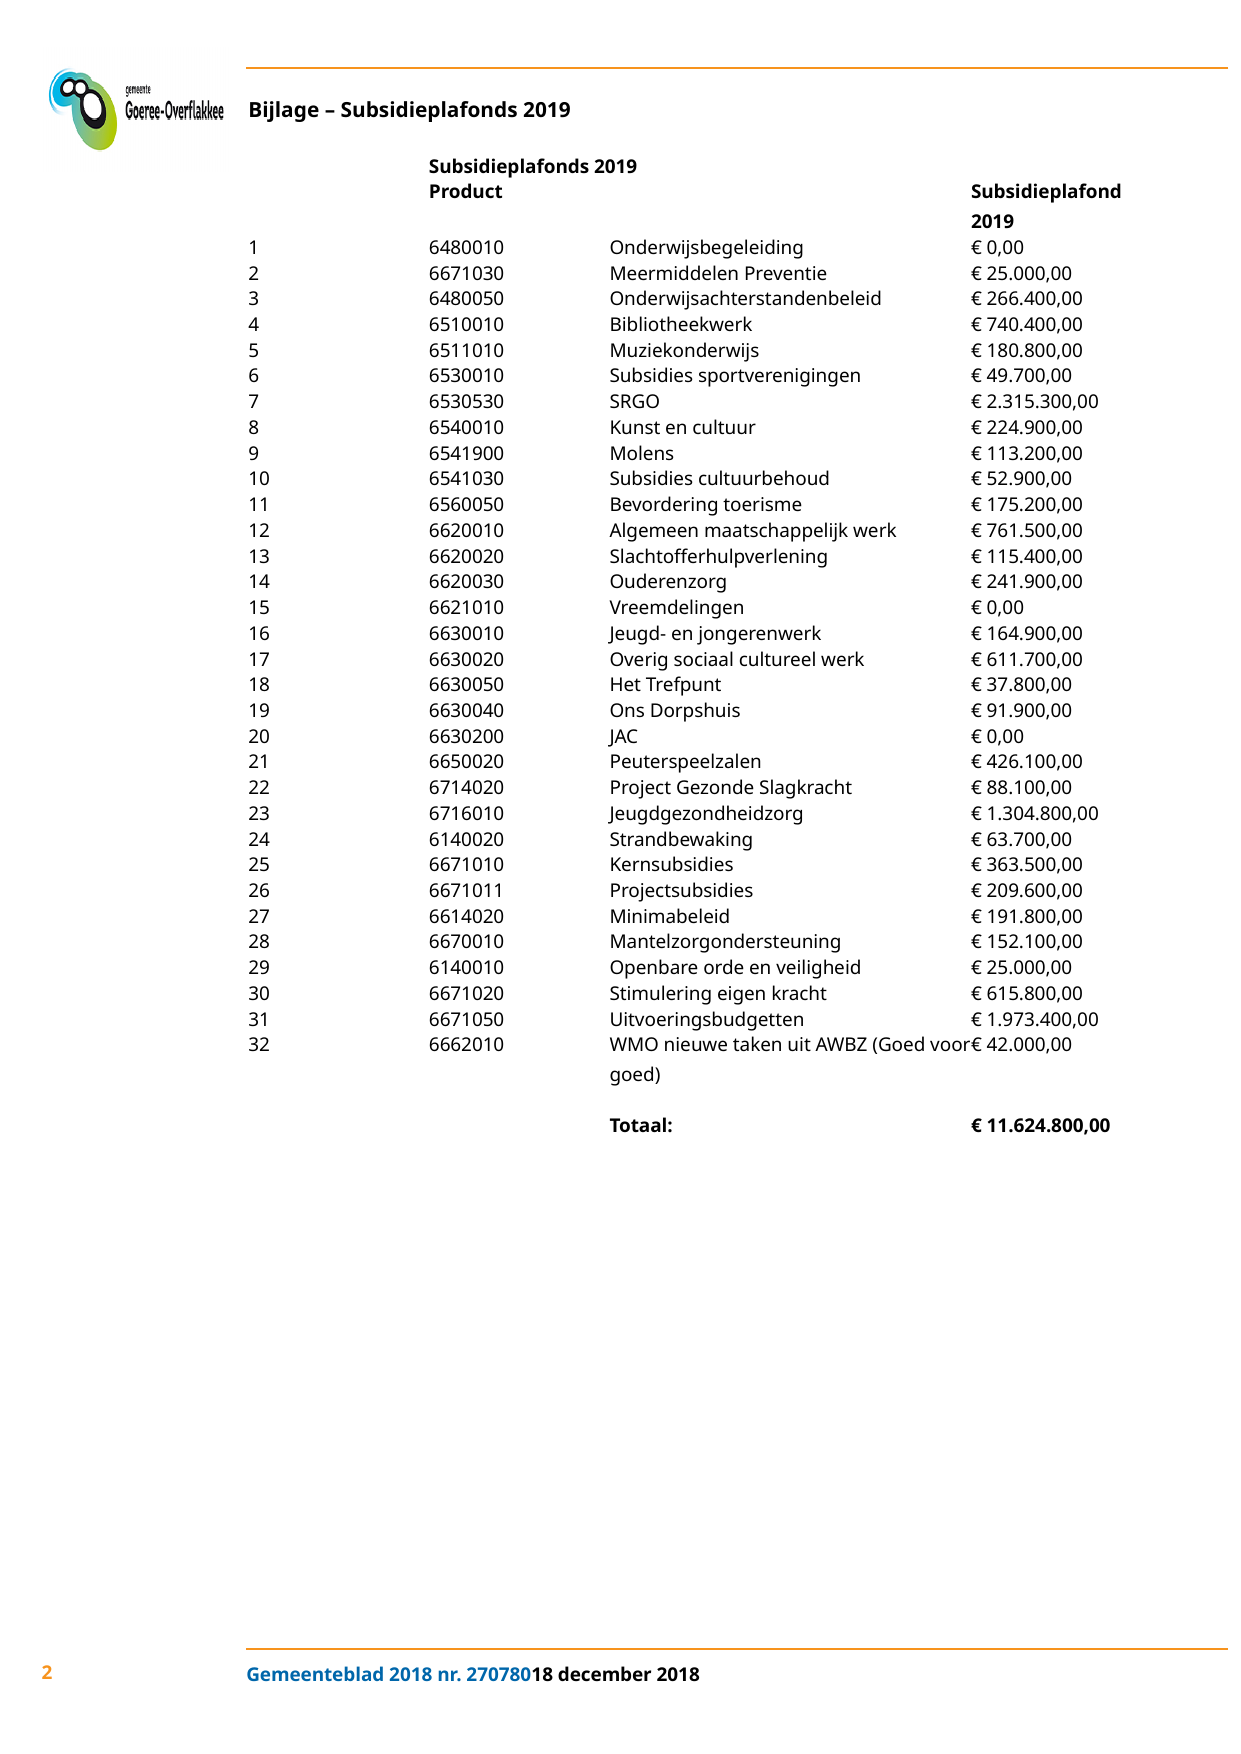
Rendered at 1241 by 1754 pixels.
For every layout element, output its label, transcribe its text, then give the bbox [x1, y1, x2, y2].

table_cell 15 [248, 594, 429, 620]
table_cell € 42.000,00 [971, 1032, 1152, 1087]
table_cell 6530010 [429, 363, 609, 388]
table_cell 9 [248, 440, 429, 466]
table_cell 6140010 [429, 955, 609, 980]
table_cell JAC [609, 723, 971, 749]
table_cell Subsidies cultuurbehoud [609, 466, 971, 491]
table_cell Molens [609, 440, 971, 466]
table_cell 6671011 [429, 877, 609, 903]
picture [41, 47, 231, 172]
table_cell € 426.100,00 [971, 749, 1152, 774]
table_cell Ouderenzorg [609, 569, 971, 594]
table_cell Projectsubsidies [609, 877, 971, 903]
table_cell 21 [248, 749, 429, 774]
table_cell 6671050 [429, 1006, 609, 1032]
table_cell 23 [248, 800, 429, 826]
table_cell 20 [248, 723, 429, 749]
table_cell 6650020 [429, 749, 609, 774]
table_cell 19 [248, 697, 429, 723]
table_cell Uitvoeringsbudgetten [609, 1006, 971, 1032]
table_cell Meermiddelen Preventie [609, 260, 971, 286]
table_cell 6630010 [429, 620, 609, 646]
table_cell € 266.400,00 [971, 286, 1152, 311]
table_cell 6630020 [429, 646, 609, 671]
table_cell Jeugd- en jongerenwerk [609, 620, 971, 646]
table_cell Subsidieplafond 2019 [971, 179, 1152, 234]
table_cell 6140020 [429, 826, 609, 852]
table_cell € 2.315.300,00 [971, 389, 1152, 414]
table_cell Algemeen maatschappelijk werk [609, 517, 971, 543]
table_cell € 25.000,00 [971, 260, 1152, 286]
table_cell Peuterspeelzalen [609, 749, 971, 774]
table_cell SRGO [609, 389, 971, 414]
table_cell 29 [248, 955, 429, 980]
table_cell Openbare orde en veiligheid [609, 955, 971, 980]
table_cell [429, 1087, 609, 1113]
table_cell 6620020 [429, 543, 609, 568]
table_cell € 52.900,00 [971, 466, 1152, 491]
table_cell € 164.900,00 [971, 620, 1152, 646]
table_cell Onderwijsachterstandenbeleid [609, 286, 971, 311]
table_cell 6716010 [429, 800, 609, 826]
table_cell € 740.400,00 [971, 311, 1152, 337]
table_cell € 88.100,00 [971, 774, 1152, 800]
table_cell Minimabeleid [609, 903, 971, 929]
table_cell 6621010 [429, 594, 609, 620]
table_cell 13 [248, 543, 429, 568]
table_cell Slachtofferhulpverlening [609, 543, 971, 568]
table_cell Mantelzorgondersteuning [609, 929, 971, 954]
table_cell 6560050 [429, 491, 609, 517]
table_cell 6541900 [429, 440, 609, 466]
table_cell 22 [248, 774, 429, 800]
table_cell Het Trefpunt [609, 671, 971, 697]
table_cell € 224.900,00 [971, 414, 1152, 440]
table_cell 17 [248, 646, 429, 671]
table_cell 6480050 [429, 286, 609, 311]
table_cell Totaal: [609, 1113, 971, 1138]
table_cell € 180.800,00 [971, 337, 1152, 363]
table_cell 27 [248, 903, 429, 929]
table_cell [429, 1113, 609, 1138]
table_cell € 115.400,00 [971, 543, 1152, 568]
table_cell 32 [248, 1032, 429, 1087]
table_cell [971, 1087, 1152, 1113]
table_cell € 363.500,00 [971, 852, 1152, 877]
table_cell € 1.973.400,00 [971, 1006, 1152, 1032]
table_cell 14 [248, 569, 429, 594]
table_cell WMO nieuwe taken uit AWBZ (Goed voor goed) [609, 1032, 971, 1087]
table_cell 11 [248, 491, 429, 517]
table_cell 5 [248, 337, 429, 363]
table_cell Kernsubsidies [609, 852, 971, 877]
table_cell Subsidies sportverenigingen [609, 363, 971, 388]
table_cell Bibliotheekwerk [609, 311, 971, 337]
table_cell 6670010 [429, 929, 609, 954]
table_cell 6 [248, 363, 429, 388]
table_cell 24 [248, 826, 429, 852]
table_cell Jeugdgezondheidzorg [609, 800, 971, 826]
table_cell Overig sociaal cultureel werk [609, 646, 971, 671]
table_cell 1 [248, 234, 429, 260]
table_cell € 191.800,00 [971, 903, 1152, 929]
table_cell Project Gezonde Slagkracht [609, 774, 971, 800]
table_cell 25 [248, 852, 429, 877]
table_cell 6662010 [429, 1032, 609, 1087]
table_header [248, 153, 429, 179]
table_cell 6630040 [429, 697, 609, 723]
table_cell 6671010 [429, 852, 609, 877]
table_cell 6511010 [429, 337, 609, 363]
table_cell Kunst en cultuur [609, 414, 971, 440]
table_cell 30 [248, 980, 429, 1006]
table_cell 6671030 [429, 260, 609, 286]
table_cell Strandbewaking [609, 826, 971, 852]
table_cell [248, 179, 429, 234]
table_cell € 152.100,00 [971, 929, 1152, 954]
table_cell € 113.200,00 [971, 440, 1152, 466]
table_header Subsidieplafonds 2019 [429, 153, 1152, 179]
table_cell 6630050 [429, 671, 609, 697]
text Bijlage – Subsidieplafonds 2019 [248, 95, 1152, 123]
table_cell 3 [248, 286, 429, 311]
table_cell [609, 1087, 971, 1113]
table_cell € 209.600,00 [971, 877, 1152, 903]
table_cell 18 [248, 671, 429, 697]
table_cell 6620010 [429, 517, 609, 543]
table_cell Product [429, 179, 971, 234]
table_cell € 25.000,00 [971, 955, 1152, 980]
table_cell 16 [248, 620, 429, 646]
table_cell € 11.624.800,00 [971, 1113, 1152, 1138]
table_cell € 49.700,00 [971, 363, 1152, 388]
table_cell Bevordering toerisme [609, 491, 971, 517]
table_cell Vreemdelingen [609, 594, 971, 620]
table_cell 6630200 [429, 723, 609, 749]
table_cell 6510010 [429, 311, 609, 337]
table_cell 12 [248, 517, 429, 543]
table_cell 6530530 [429, 389, 609, 414]
table_cell 6540010 [429, 414, 609, 440]
table_cell Stimulering eigen kracht [609, 980, 971, 1006]
table_cell 8 [248, 414, 429, 440]
table_cell € 1.304.800,00 [971, 800, 1152, 826]
table_cell € 761.500,00 [971, 517, 1152, 543]
table_cell 6620030 [429, 569, 609, 594]
table_cell [248, 1113, 429, 1138]
table_cell € 0,00 [971, 234, 1152, 260]
table_cell 2 [248, 260, 429, 286]
table_cell € 63.700,00 [971, 826, 1152, 852]
table_cell 26 [248, 877, 429, 903]
table_cell 6714020 [429, 774, 609, 800]
table_cell 28 [248, 929, 429, 954]
table_cell € 611.700,00 [971, 646, 1152, 671]
table_cell € 0,00 [971, 723, 1152, 749]
table_cell € 0,00 [971, 594, 1152, 620]
table_cell € 37.800,00 [971, 671, 1152, 697]
table_cell 6480010 [429, 234, 609, 260]
table_cell 6614020 [429, 903, 609, 929]
table_cell Ons Dorpshuis [609, 697, 971, 723]
table_cell 10 [248, 466, 429, 491]
table_cell [248, 1087, 429, 1113]
table_cell Onderwijsbegeleiding [609, 234, 971, 260]
table_cell 6671020 [429, 980, 609, 1006]
table_cell € 615.800,00 [971, 980, 1152, 1006]
table_cell 7 [248, 389, 429, 414]
table_cell € 91.900,00 [971, 697, 1152, 723]
table_cell 4 [248, 311, 429, 337]
table_cell € 241.900,00 [971, 569, 1152, 594]
table_cell 31 [248, 1006, 429, 1032]
table_cell Muziekonderwijs [609, 337, 971, 363]
table_cell € 175.200,00 [971, 491, 1152, 517]
table_cell 6541030 [429, 466, 609, 491]
